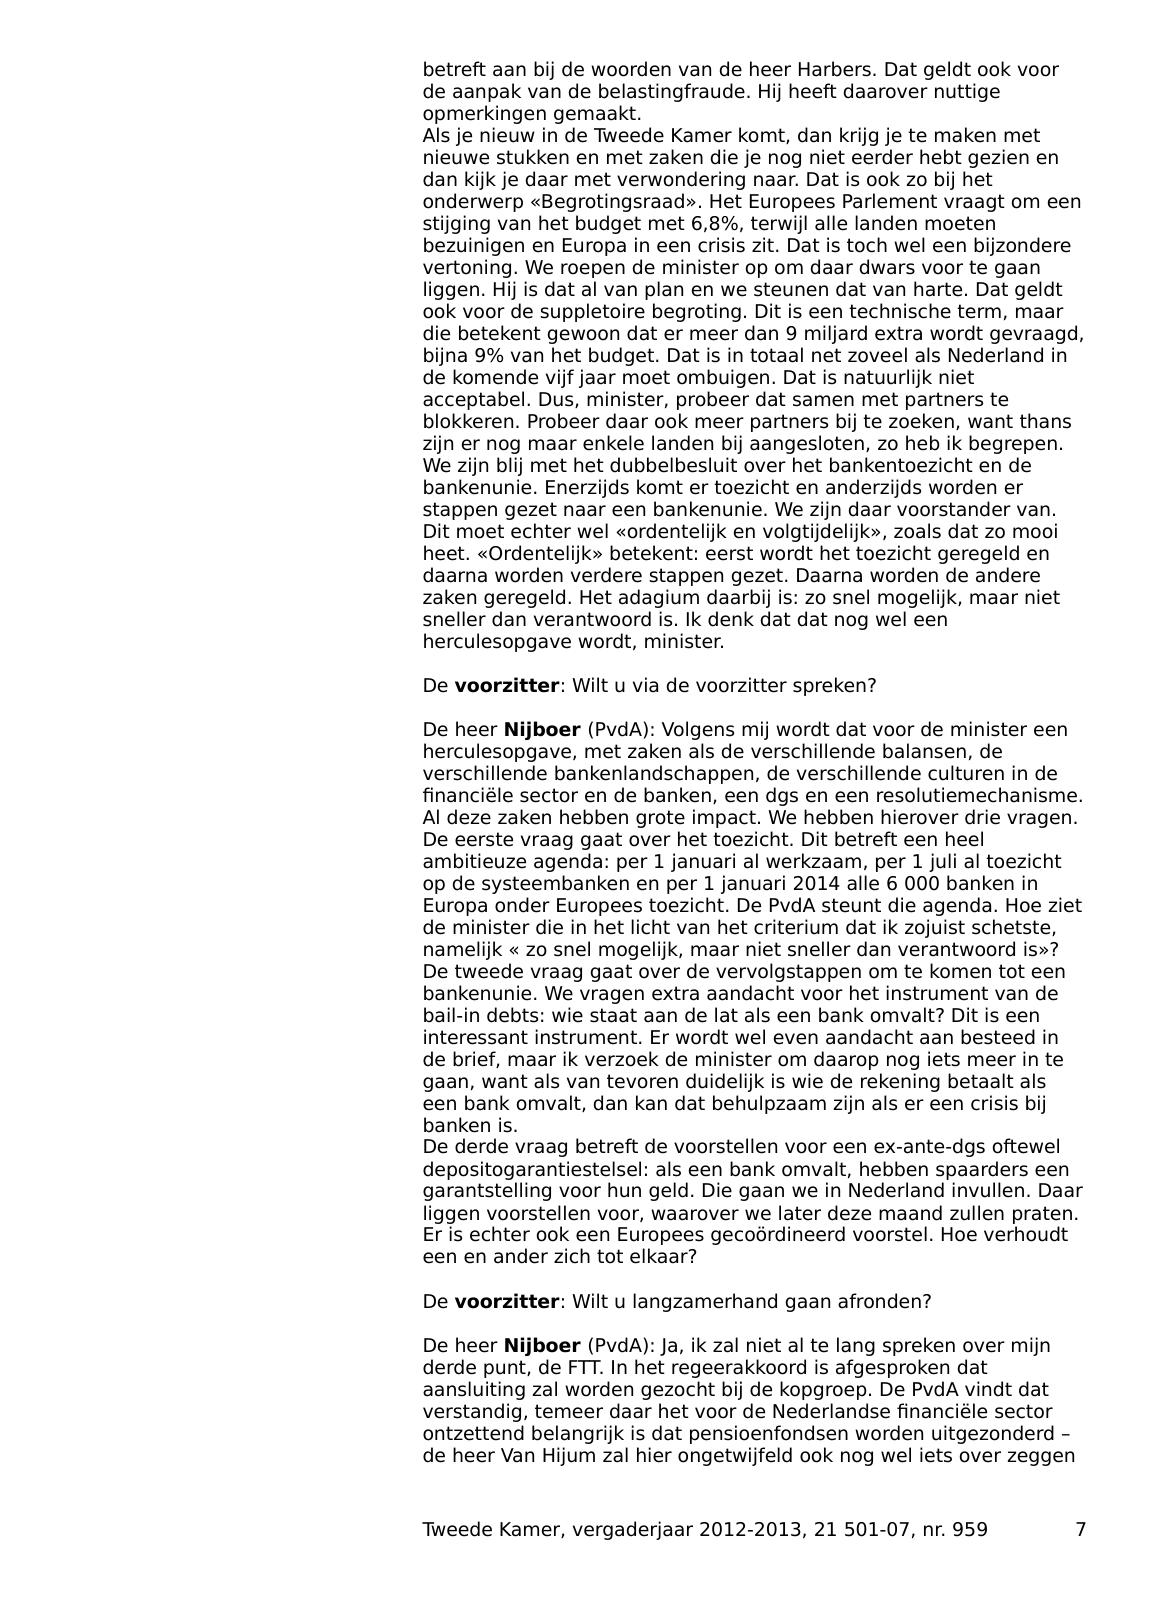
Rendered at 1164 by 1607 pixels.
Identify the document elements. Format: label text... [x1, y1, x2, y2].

text De heer Nijboer (PvdA): Volgens mij wordt dat voor de minister een herculesopgave, met zaken als de verschillende balansen, de verschillende bankenlandschappen, de verschillende culturen in de financiële sector en de banken, een dgs en een resolutiemechanisme. Al deze zaken hebben grote impact. We hebben hierover drie vragen. De eerste vraag gaat over het toezicht. Dit betreft een heel ambitieuze agenda: per 1 januari al werkzaam, per 1 juli al toezicht op de systeembanken en per 1 januari 2014 alle 6 000 banken in Europa onder Europees toezicht. De PvdA steunt die agenda. Hoe ziet de minister die in het licht van het criterium dat ik zojuist schetste, namelijk « zo snel mogelijk, maar niet sneller dan verantwoord is»? [422, 719, 1087, 961]
text betreft aan bij de woorden van de heer Harbers. Dat geldt ook voor de aanpak van de belastingfraude. Hij heeft daarover nuttige opmerkingen gemaakt. [422, 59, 1087, 125]
text De voorzitter: Wilt u langzamerhand gaan afronden? [422, 1291, 1087, 1312]
text De derde vraag betreft de voorstellen voor een ex-ante-dgs oftewel depositogarantiestelsel: als een bank omvalt, hebben spaarders een garantstelling voor hun geld. Die gaan we in Nederland invullen. Daar liggen voorstellen voor, waarover we later deze maand zullen praten. Er is echter ook een Europees gecoördineerd voorstel. Hoe verhoudt een en ander zich tot elkaar? [422, 1136, 1087, 1268]
text We zijn blij met het dubbelbesluit over het bankentoezicht en de bankenunie. Enerzijds komt er toezicht en anderzijds worden er stappen gezet naar een bankenunie. We zijn daar voorstander van. Dit moet echter wel «ordentelijk en volgtijdelijk», zoals dat zo mooi heet. «Ordentelijk» betekent: eerst wordt het toezicht geregeld en daarna worden verdere stappen gezet. Daarna worden de andere zaken geregeld. Het adagium daarbij is: zo snel mogelijk, maar niet sneller dan verantwoord is. Ik denk dat dat nog wel een herculesopgave wordt, minister. [422, 455, 1087, 652]
text De heer Nijboer (PvdA): Ja, ik zal niet al te lang spreken over mijn derde punt, de FTT. In het regeerakkoord is afgesproken dat aansluiting zal worden gezocht bij de kopgroep. De PvdA vindt dat verstandig, temeer daar het voor de Nederlandse financiële sector ontzettend belangrijk is dat pensioenfondsen worden uitgezonderd – de heer Van Hijum zal hier ongetwijfeld ook nog wel iets over zeggen [422, 1335, 1087, 1467]
text De voorzitter: Wilt u via de voorzitter spreken? [422, 675, 1087, 697]
text Als je nieuw in de Tweede Kamer komt, dan krijg je te maken met nieuwe stukken en met zaken die je nog niet eerder hebt gezien en dan kijk je daar met verwondering naar. Dat is ook zo bij het onderwerp «Begrotingsraad». Het Europees Parlement vraagt om een stijging van het budget met 6,8%, terwijl alle landen moeten bezuinigen en Europa in een crisis zit. Dat is toch wel een bijzondere vertoning. We roepen de minister op om daar dwars voor te gaan liggen. Hij is dat al van plan en we steunen dat van harte. Dat geldt ook voor de suppletoire begroting. Dit is een technische term, maar die betekent gewoon dat er meer dan 9 miljard extra wordt gevraagd, bijna 9% van het budget. Dat is in totaal net zoveel als Nederland in de komende vijf jaar moet ombuigen. Dat is natuurlijk niet acceptabel. Dus, minister, probeer dat samen met partners te blokkeren. Probeer daar ook meer partners bij te zoeken, want thans zijn er nog maar enkele landen bij aangesloten, zo heb ik begrepen. [422, 125, 1087, 455]
text De tweede vraag gaat over de vervolgstappen om te komen tot een bankenunie. We vragen extra aandacht voor het instrument van de bail-in debts: wie staat aan de lat als een bank omvalt? Dit is een interessant instrument. Er wordt wel even aandacht aan besteed in de brief, maar ik verzoek de minister om daarop nog iets meer in te gaan, want als van tevoren duidelijk is wie de rekening betaalt als een bank omvalt, dan kan dat behulpzaam zijn als er een crisis bij banken is. [422, 961, 1087, 1136]
